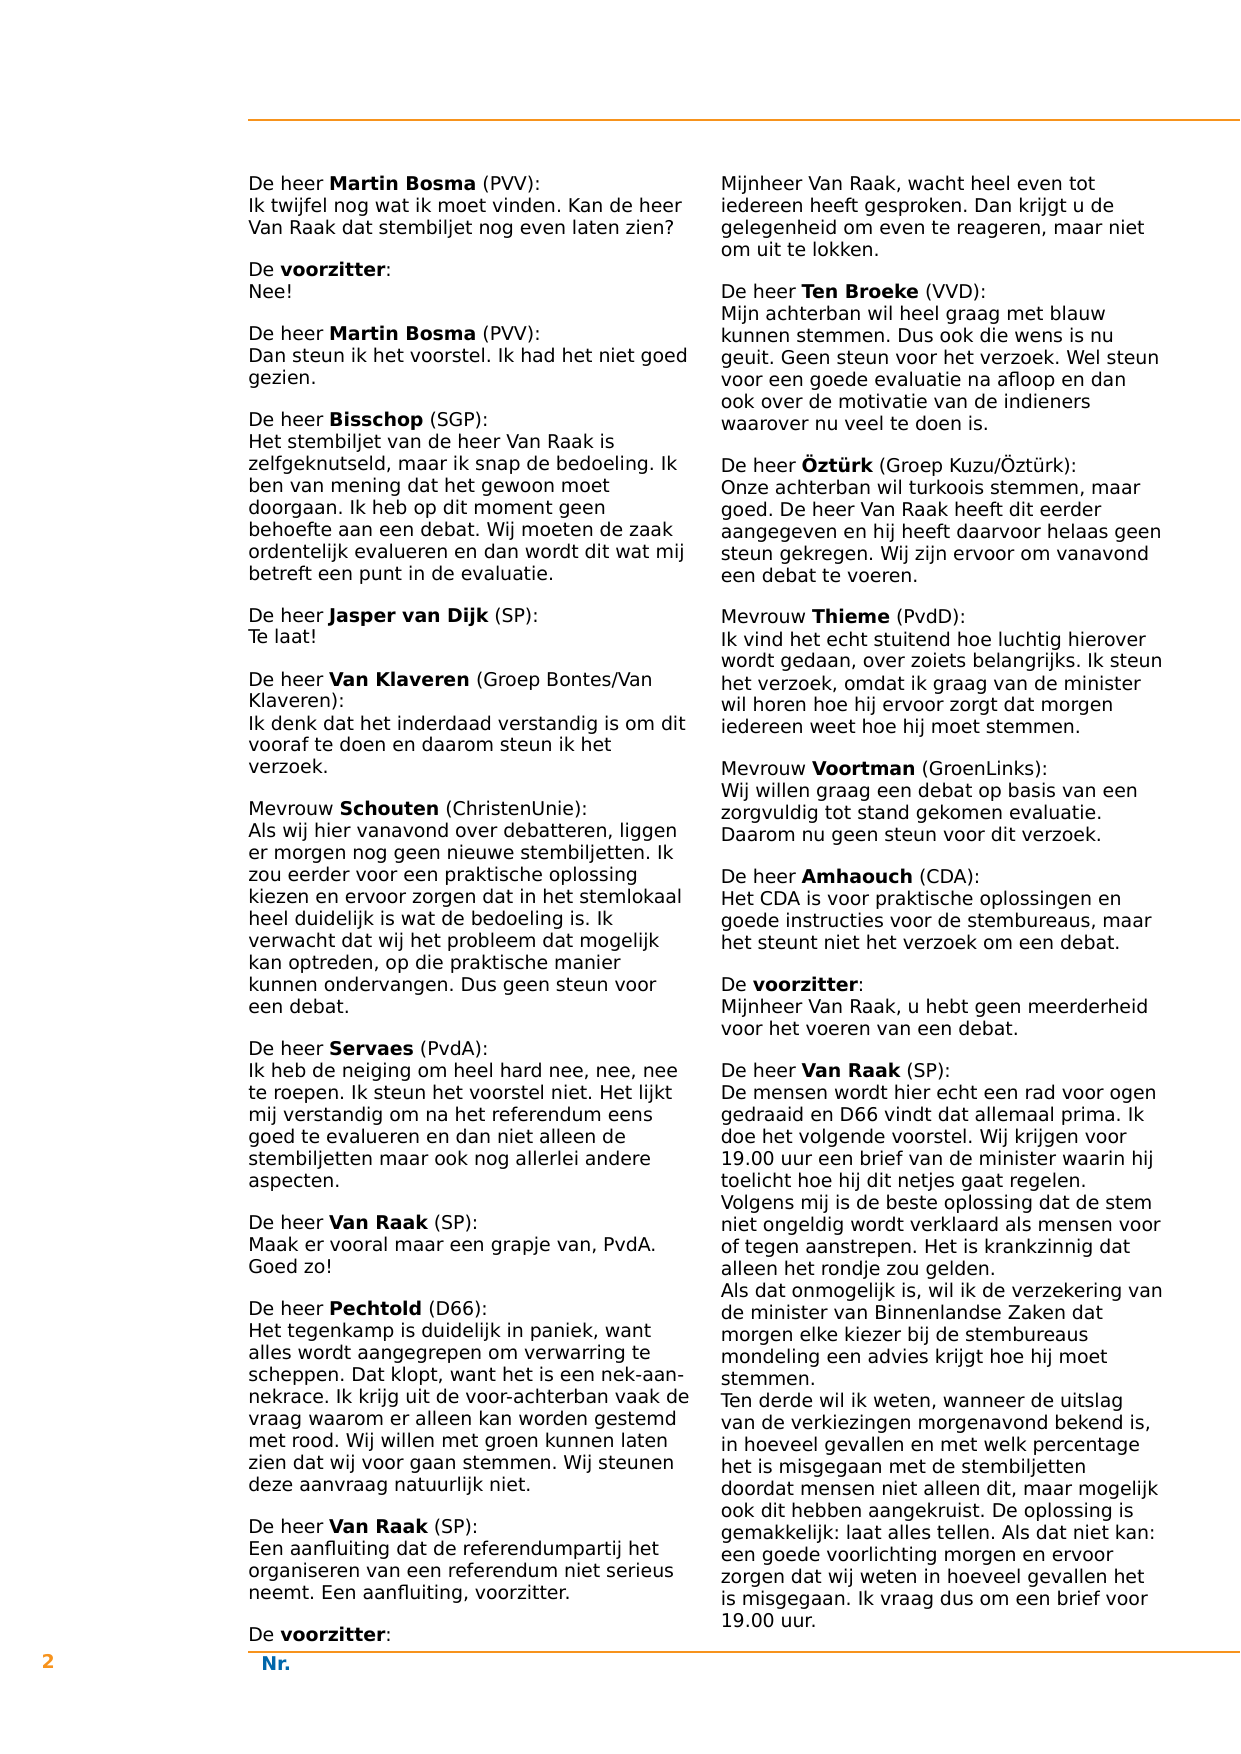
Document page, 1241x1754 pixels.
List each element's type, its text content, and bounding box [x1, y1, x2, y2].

text Ik vind het echt stuitend hoe luchtig hierover wordt gedaan, over zoiets belangrijks. Ik steun het verzoek, omdat ik graag van de minister wil horen hoe hij ervoor zorgt dat morgen iedereen weet hoe hij moet stemmen. [721, 628, 1163, 738]
text Mevrouw Voortman (GroenLinks): [721, 758, 1163, 780]
text Als wij hier vanavond over debatteren, liggen er morgen nog geen nieuwe stembiljetten. Ik zou eerder voor een praktische oplossing kiezen en ervoor zorgen dat in het stemlokaal heel duidelijk is wat de bedoeling is. Ik verwacht dat wij het probleem dat mogelijk kan optreden, op die praktische manier kunnen ondervangen. Dus geen steun voor een debat. [248, 820, 691, 1018]
text De heer Öztürk (Groep Kuzu/Öztürk): [721, 454, 1163, 477]
text De heer Martin Bosma (PVV): [248, 323, 691, 345]
text Ik heb de neiging om heel hard nee, nee, nee te roepen. Ik steun het voorstel niet. Het lijkt mij verstandig om na het referendum eens goed te evalueren en dan niet alleen de stembiljetten maar ook nog allerlei andere aspecten. [248, 1060, 691, 1192]
text Ik denk dat het inderdaad verstandig is om dit vooraf te doen en daarom steun ik het verzoek. [248, 712, 691, 778]
text Ten derde wil ik weten, wanneer de uitslag van de verkiezingen morgenavond bekend is, in hoeveel gevallen en met welk percentage het is misgegaan met de stembiljetten doordat mensen niet alleen dit, maar mogelijk ook dit hebben aangekruist. De oplossing is gemakkelijk: laat alles tellen. Als dat niet kan: een goede voorlichting morgen en ervoor zorgen dat wij weten in hoeveel gevallen het is misgegaan. Ik vraag dus om een brief voor 19.00 uur. [721, 1390, 1163, 1632]
text De heer Ten Broeke (VVD): [721, 281, 1163, 303]
text De voorzitter: [248, 1624, 691, 1646]
text Mevrouw Thieme (PvdD): [721, 606, 1163, 628]
text Het tegenkamp is duidelijk in paniek, want alles wordt aangegrepen om verwarring te scheppen. Dat klopt, want het is een nek-aan-nekrace. Ik krijg uit de voor-achterban vaak de vraag waarom er alleen kan worden gestemd met rood. Wij willen met groen kunnen laten zien dat wij voor gaan stemmen. Wij steunen deze aanvraag natuurlijk niet. [248, 1320, 691, 1496]
text Te laat! [248, 626, 691, 648]
text De heer Pechtold (D66): [248, 1298, 691, 1320]
text De heer Servaes (PvdA): [248, 1038, 691, 1060]
text Onze achterban wil turkoois stemmen, maar goed. De heer Van Raak heeft dit eerder aangegeven en hij heeft daarvoor helaas geen steun gekregen. Wij zijn ervoor om vanavond een debat te voeren. [721, 477, 1163, 586]
text Mijnheer Van Raak, u hebt geen meerderheid voor het voeren van een debat. [721, 996, 1163, 1040]
text De mensen wordt hier echt een rad voor ogen gedraaid en D66 vindt dat allemaal prima. Ik doe het volgende voorstel. Wij krijgen voor 19.00 uur een brief van de minister waarin hij toelicht hoe hij dit netjes gaat regelen. Volgens mij is de beste oplossing dat de stem niet ongeldig wordt verklaard als mensen voor of tegen aanstrepen. Het is krankzinnig dat alleen het rondje zou gelden. [721, 1082, 1163, 1280]
text Wij willen graag een debat op basis van een zorgvuldig tot stand gekomen evaluatie. Daarom nu geen steun voor dit verzoek. [721, 780, 1163, 846]
text De heer Jasper van Dijk (SP): [248, 604, 691, 626]
text Een aanfluiting dat de referendumpartij het organiseren van een referendum niet serieus neemt. Een aanfluiting, voorzitter. [248, 1538, 691, 1604]
text De heer Van Klaveren (Groep Bontes/Van Klaveren): [248, 668, 691, 712]
text Dan steun ik het voorstel. Ik had het niet goed gezien. [248, 345, 691, 389]
text De heer Martin Bosma (PVV): [248, 173, 691, 195]
text Het CDA is voor praktische oplossingen en goede instructies voor de stembureaus, maar het steunt niet het verzoek om een debat. [721, 888, 1163, 954]
text Als dat onmogelijk is, wil ik de verzekering van de minister van Binnenlandse Zaken dat morgen elke kiezer bij de stembureaus mondeling een advies krijgt hoe hij moet stemmen. [721, 1280, 1163, 1390]
text De heer Amhaouch (CDA): [721, 866, 1163, 888]
text Het stembiljet van de heer Van Raak is zelfgeknutseld, maar ik snap de bedoeling. Ik ben van mening dat het gewoon moet doorgaan. Ik heb op dit moment geen behoefte aan een debat. Wij moeten de zaak ordentelijk evalueren en dan wordt dit wat mij betreft een punt in de evaluatie. [248, 431, 691, 584]
text De heer Van Raak (SP): [721, 1060, 1163, 1082]
text Mijnheer Van Raak, wacht heel even tot iedereen heeft gesproken. Dan krijgt u de gelegenheid om even te reageren, maar niet om uit te lokken. [721, 173, 1163, 261]
text Maak er vooral maar een grapje van, PvdA. Goed zo! [248, 1234, 691, 1278]
text De heer Van Raak (SP): [248, 1516, 691, 1538]
text De voorzitter: [248, 259, 691, 281]
text Mevrouw Schouten (ChristenUnie): [248, 798, 691, 820]
text De voorzitter: [721, 974, 1163, 996]
text Mijn achterban wil heel graag met blauw kunnen stemmen. Dus ook die wens is nu geuit. Geen steun voor het verzoek. Wel steun voor een goede evaluatie na afloop en dan ook over de motivatie van de indieners waarover nu veel te doen is. [721, 303, 1163, 434]
text De heer Bisschop (SGP): [248, 409, 691, 431]
text De heer Van Raak (SP): [248, 1212, 691, 1234]
text Nee! [248, 281, 691, 303]
text Ik twijfel nog wat ik moet vinden. Kan de heer Van Raak dat stembiljet nog even laten zien? [248, 195, 691, 239]
